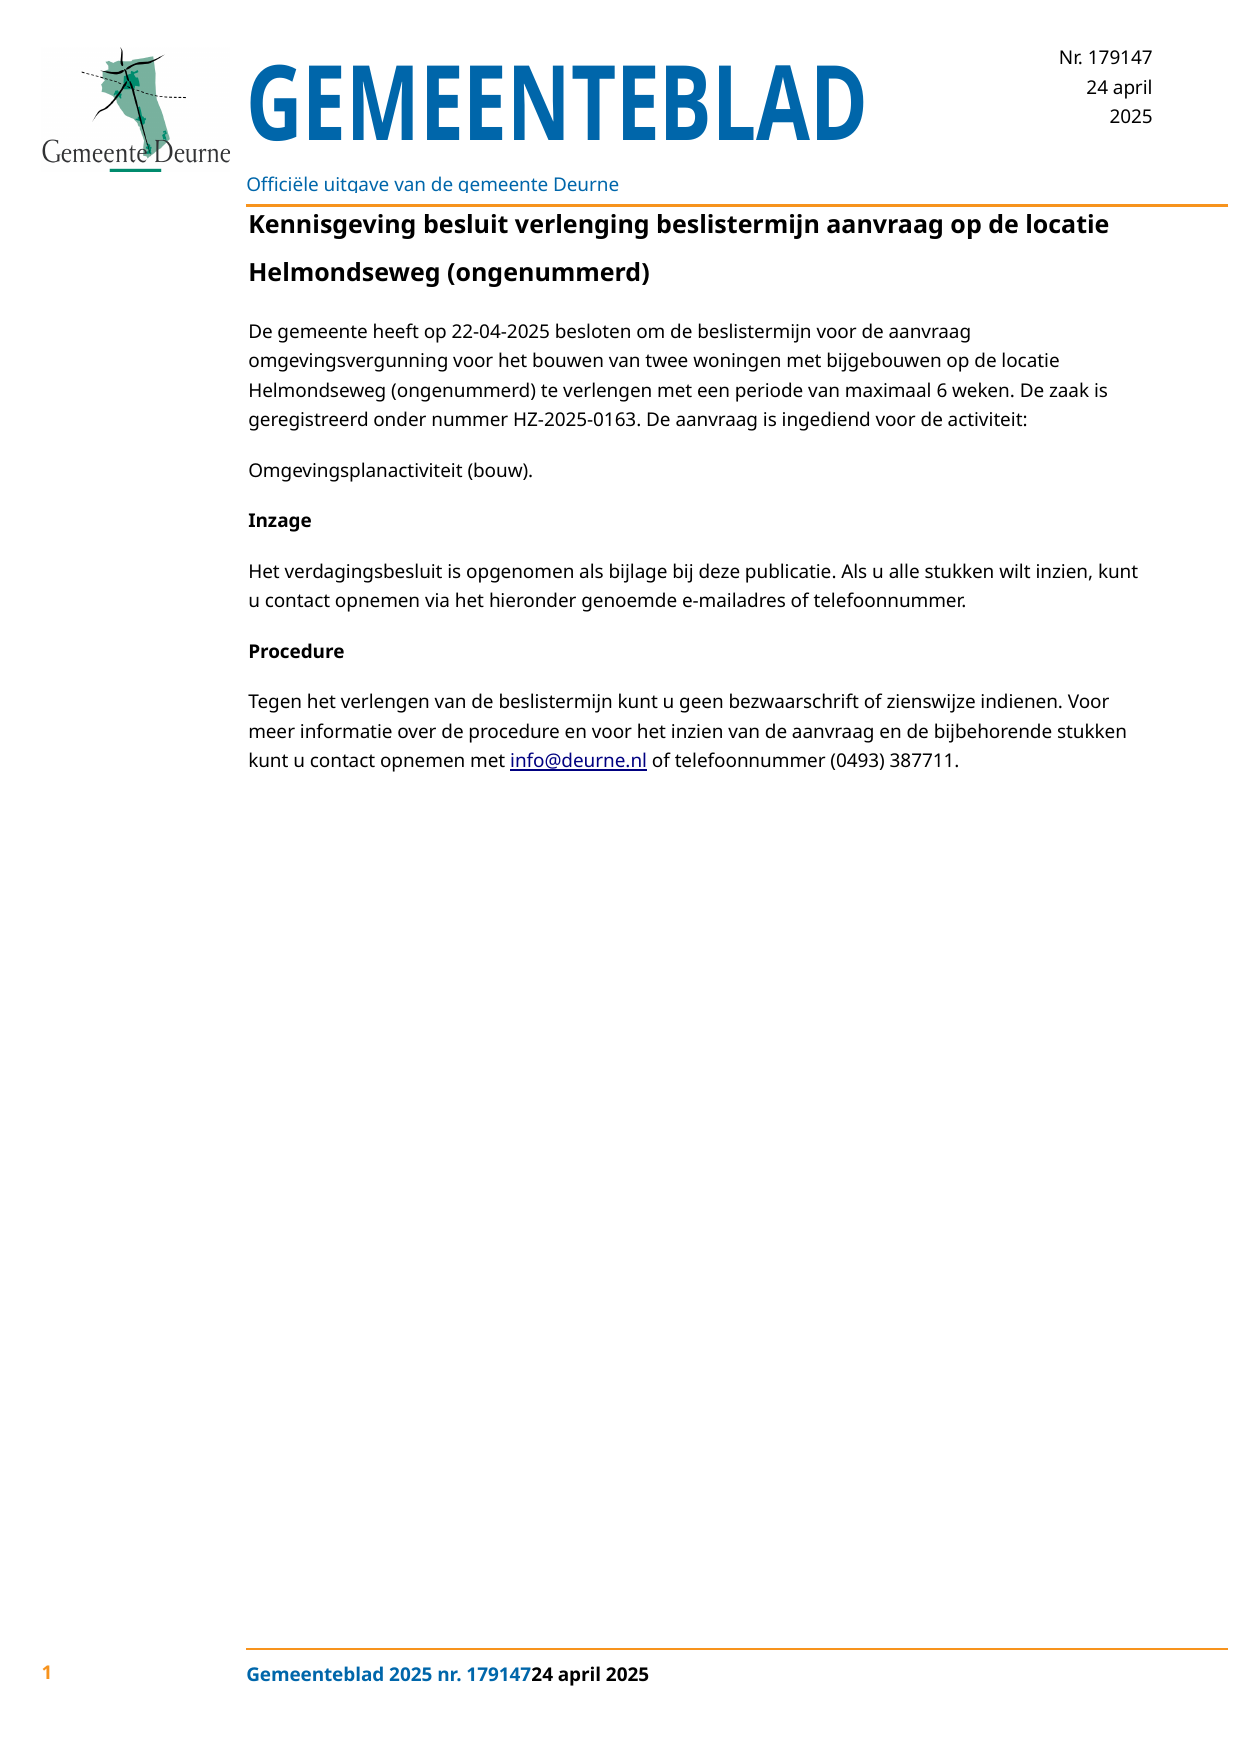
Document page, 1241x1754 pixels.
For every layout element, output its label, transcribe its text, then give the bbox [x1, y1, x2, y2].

text Omgevingsplanactiviteit (bouw). [248, 457, 1152, 483]
text De gemeente heeft op 22-04-2025 besloten om de beslistermijn voor de aanvraag omgevingsvergunning voor het bouwen van twee woningen met bijgebouwen op de locatie Helmondseweg (ongenummerd) te verlengen met een periode van maximaal 6 weken. De zaak is geregistreerd onder nummer HZ-2025-0163. De aanvraag is ingediend voor de activiteit: [248, 318, 1152, 432]
text Het verdagingsbesluit is opgenomen als bijlage bij deze publicatie. Als u alle stukken wilt inzien, kunt u contact opnemen via het hieronder genoemde e-mailadres of telefoonnummer. [248, 558, 1152, 613]
picture [41, 47, 231, 172]
text Procedure [248, 638, 1152, 664]
text Tegen het verlengen van de beslistermijn kunt u geen bezwaarschrift of zienswijze indienen. Voor meer informatie over de procedure en voor het inzien van de aanvraag en de bijbehorende stukken kunt u contact opnemen met info@deurne.nl of telefoonnummer (0493) 387711. [248, 688, 1152, 773]
text Kennisgeving besluit verlenging beslistermijn aanvraag op de locatie Helmondseweg (ongenummerd) [248, 207, 1152, 288]
text Inzage [248, 507, 1152, 533]
